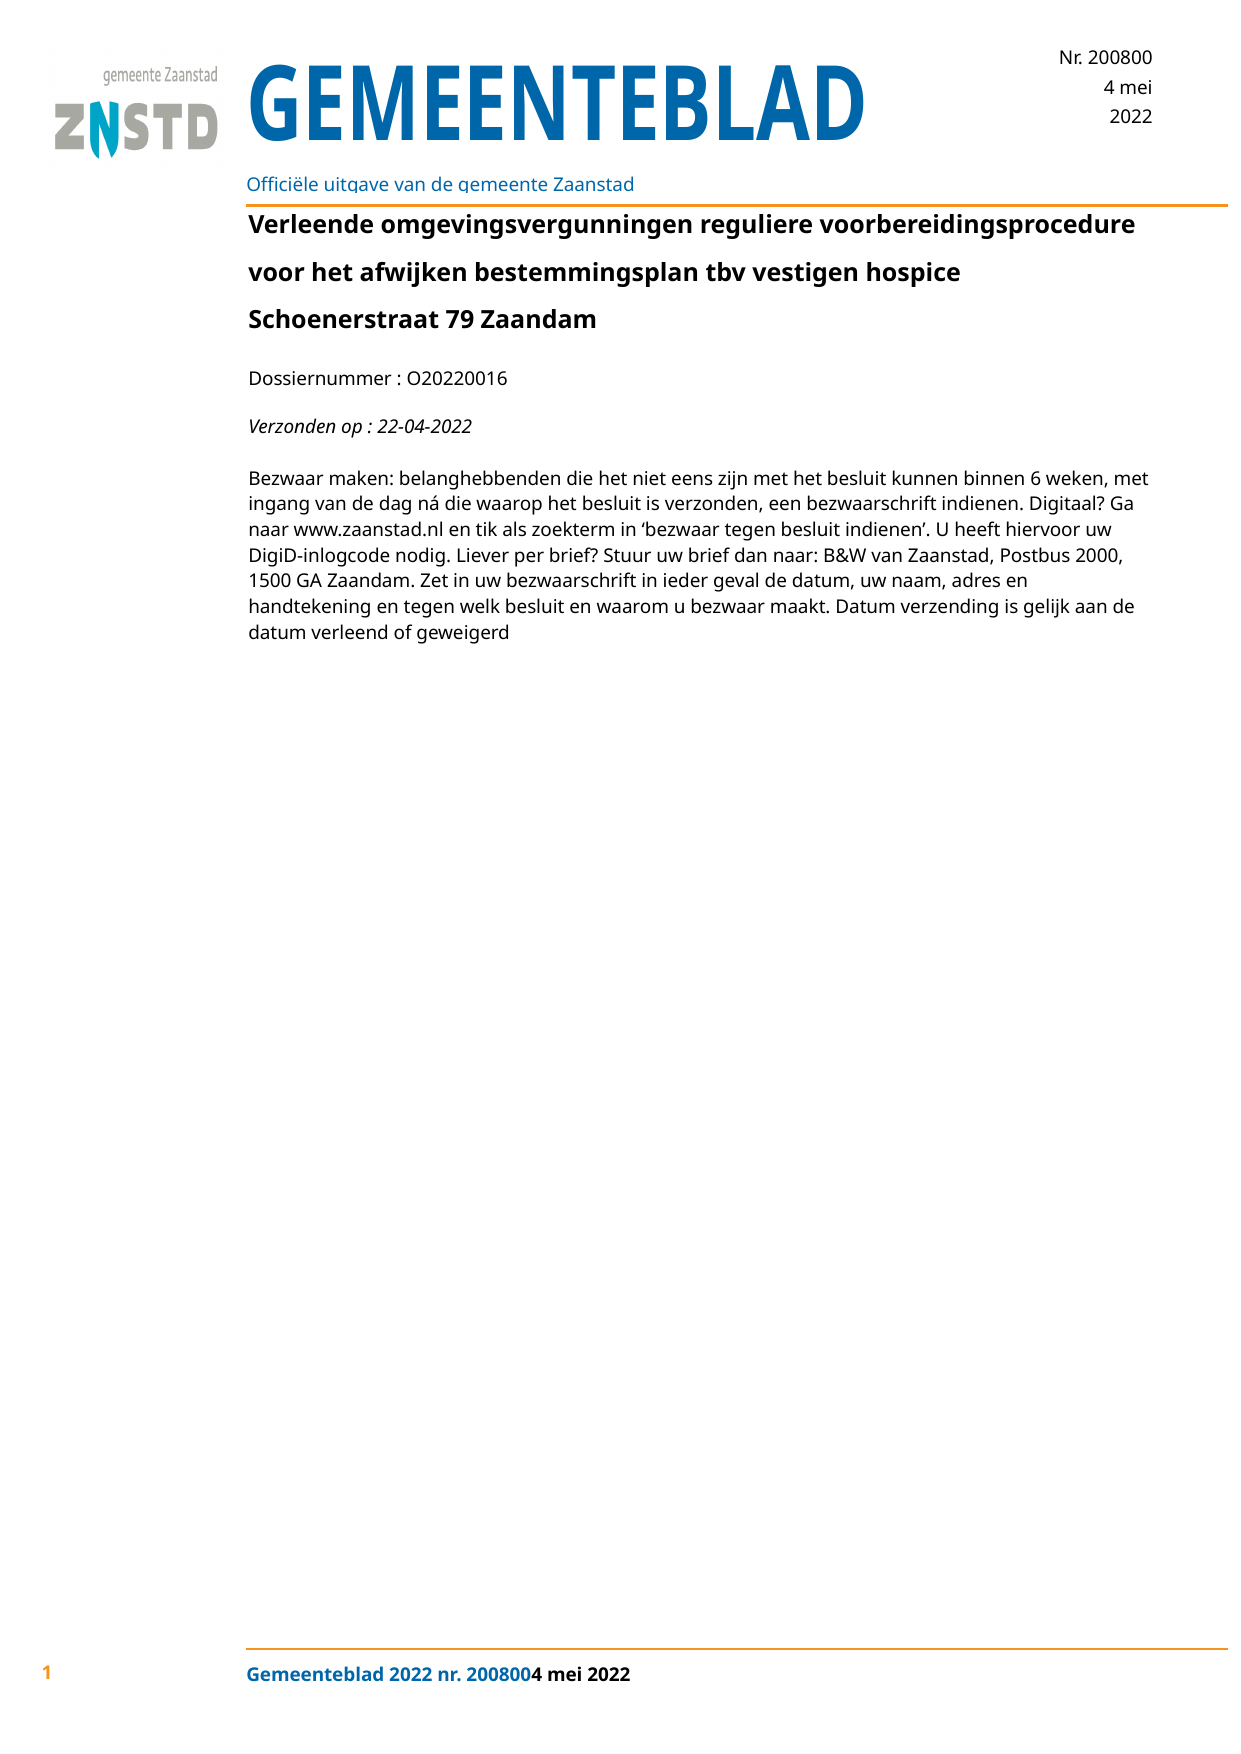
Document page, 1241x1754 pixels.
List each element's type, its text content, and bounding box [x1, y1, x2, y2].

text Dossiernummer : O20220016 [248, 366, 1152, 391]
text Verzonden op : 22-04-2022 [248, 413, 1152, 439]
text Bezwaar maken: belanghebbenden die het niet eens zijn met het besluit kunnen binnen 6 weken, met ingang van de dag ná die waarop het besluit is verzonden, een bezwaarschrift indienen. Digitaal? Ga naar www.zaanstad.nl en tik als zoekterm in ‘bezwaar tegen besluit indienen’. U heeft hiervoor uw DigiD-inlogcode nodig. Liever per brief? Stuur uw brief dan naar: B&W van Zaanstad, Postbus 2000, 1500 GA Zaandam. Zet in uw bezwaarschrift in ieder geval de datum, uw naam, adres en handtekening en tegen welk besluit en waarom u bezwaar maakt. Datum verzending is gelijk aan de datum verleend of geweigerd [248, 465, 1152, 645]
picture [41, 47, 231, 172]
text Verleende omgevingsvergunningen reguliere voorbereidingsprocedure voor het afwijken bestemmingsplan tbv vestigen hospice Schoenerstraat 79 Zaandam [248, 207, 1152, 336]
